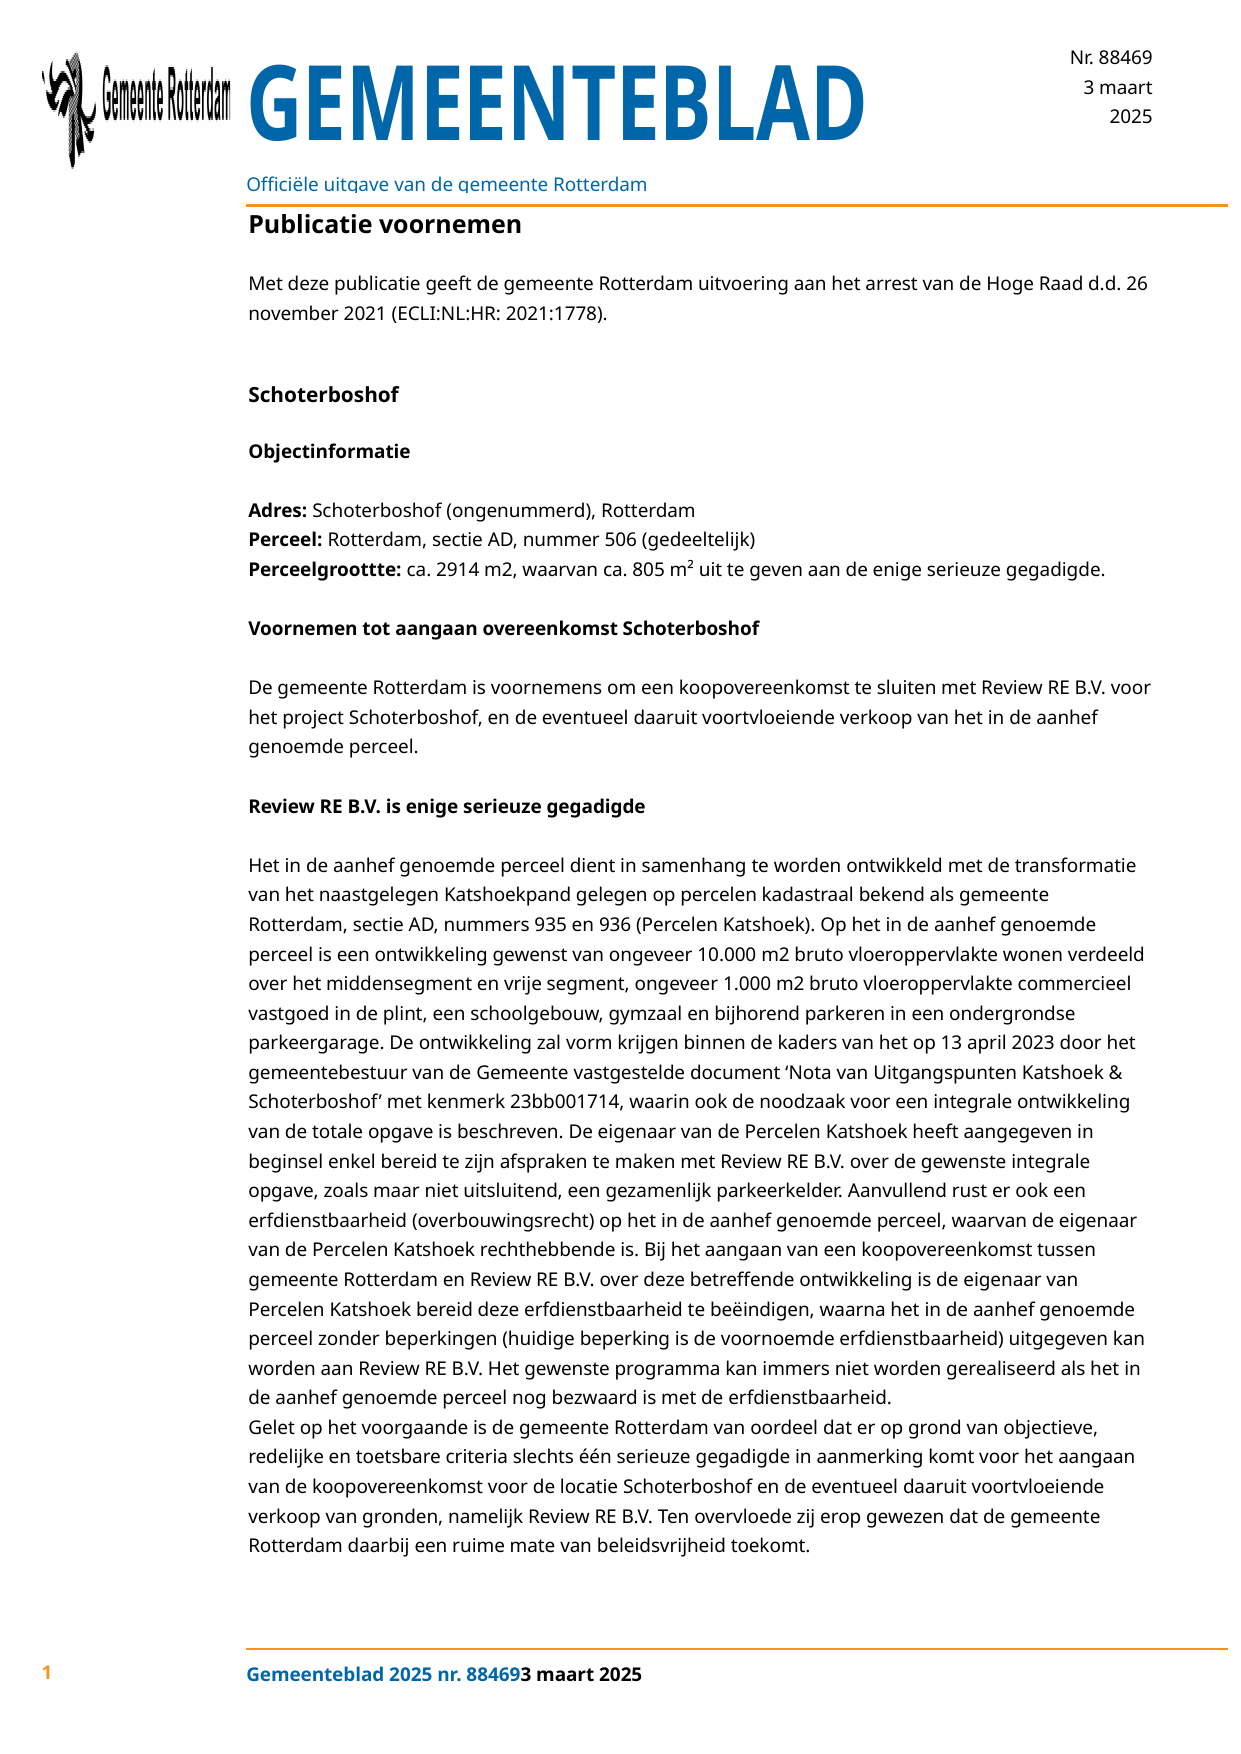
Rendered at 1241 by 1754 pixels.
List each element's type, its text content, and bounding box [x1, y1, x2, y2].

text Publicatie voornemen [248, 207, 1152, 241]
text Adres: Schoterboshof (ongenummerd), Rotterdam [248, 497, 1152, 523]
text Met deze publicatie geeft de gemeente Rotterdam uitvoering aan het arrest van de Hoge Raad d.d. 26 november 2021 (ECLI:NL:HR: 2021:1778). [248, 270, 1152, 326]
text Perceelgroottte: ca. 2914 m2, waarvan ca. 805 m² uit te geven aan de enige serieuze gegadigde. [248, 556, 1152, 582]
text Het in de aanhef genoemde perceel dient in samenhang te worden ontwikkeld met de transformatie van het naastgelegen Katshoekpand gelegen op percelen kadastraal bekend als gemeente Rotterdam, sectie AD, nummers 935 en 936 (Percelen Katshoek). Op het in de aanhef genoemde perceel is een ontwikkeling gewenst van ongeveer 10.000 m2 bruto vloeroppervlakte wonen verdeeld over het middensegment en vrije segment, ongeveer 1.000 m2 bruto vloeroppervlakte commercieel vastgoed in de plint, een schoolgebouw, gymzaal en bijhorend parkeren in een ondergrondse parkeergarage. De ontwikkeling zal vorm krijgen binnen de kaders van het op 13 april 2023 door het gemeentebestuur van de Gemeente vastgestelde document ‘Nota van Uitgangspunten Katshoek & Schoterboshof’ met kenmerk 23bb001714, waarin ook de noodzaak voor een integrale ontwikkeling van de totale opgave is beschreven. De eigenaar van de Percelen Katshoek heeft aangegeven in beginsel enkel bereid te zijn afspraken te maken met Review RE B.V. over de gewenste integrale opgave, zoals maar niet uitsluitend, een gezamenlijk parkeerkelder. Aanvullend rust er ook een erfdienstbaarheid (overbouwingsrecht) op het in de aanhef genoemde perceel, waarvan de eigenaar van de Percelen Katshoek rechthebbende is. Bij het aangaan van een koopovereenkomst tussen gemeente Rotterdam en Review RE B.V. over deze betreffende ontwikkeling is de eigenaar van Percelen Katshoek bereid deze erfdienstbaarheid te beëindigen, waarna het in de aanhef genoemde perceel zonder beperkingen (huidige beperking is de voornoemde erfdienstbaarheid) uitgegeven kan worden aan Review RE B.V. Het gewenste programma kan immers niet worden gerealiseerd als het in de aanhef genoemde perceel nog bezwaard is met de erfdienstbaarheid. [248, 852, 1152, 1410]
text Perceel: Rotterdam, sectie AD, nummer 506 (gedeeltelijk) [248, 527, 1152, 552]
text Gelet op het voorgaande is de gemeente Rotterdam van oordeel dat er op grond van objectieve, redelijke en toetsbare criteria slechts één serieuze gegadigde in aanmerking komt voor het aangaan van de koopovereenkomst voor de locatie Schoterboshof en de eventueel daaruit voortvloeiende verkoop van gronden, namelijk Review RE B.V. Ten overvloede zij erop gewezen dat de gemeente Rotterdam daarbij een ruime mate van beleidsvrijheid toekomt. [248, 1414, 1152, 1558]
text Review RE B.V. is enige serieuze gegadigde [248, 793, 1152, 819]
text Objectinformatie [248, 438, 1152, 464]
text Voornemen tot aangaan overeenkomst Schoterboshof [248, 615, 1152, 641]
text De gemeente Rotterdam is voornemens om een koopovereenkomst te sluiten met Review RE B.V. voor het project Schoterboshof, en de eventueel daaruit voortvloeiende verkoop van het in de aanhef genoemde perceel. [248, 674, 1152, 759]
picture [41, 47, 231, 172]
text Schoterboshof [248, 380, 1152, 408]
